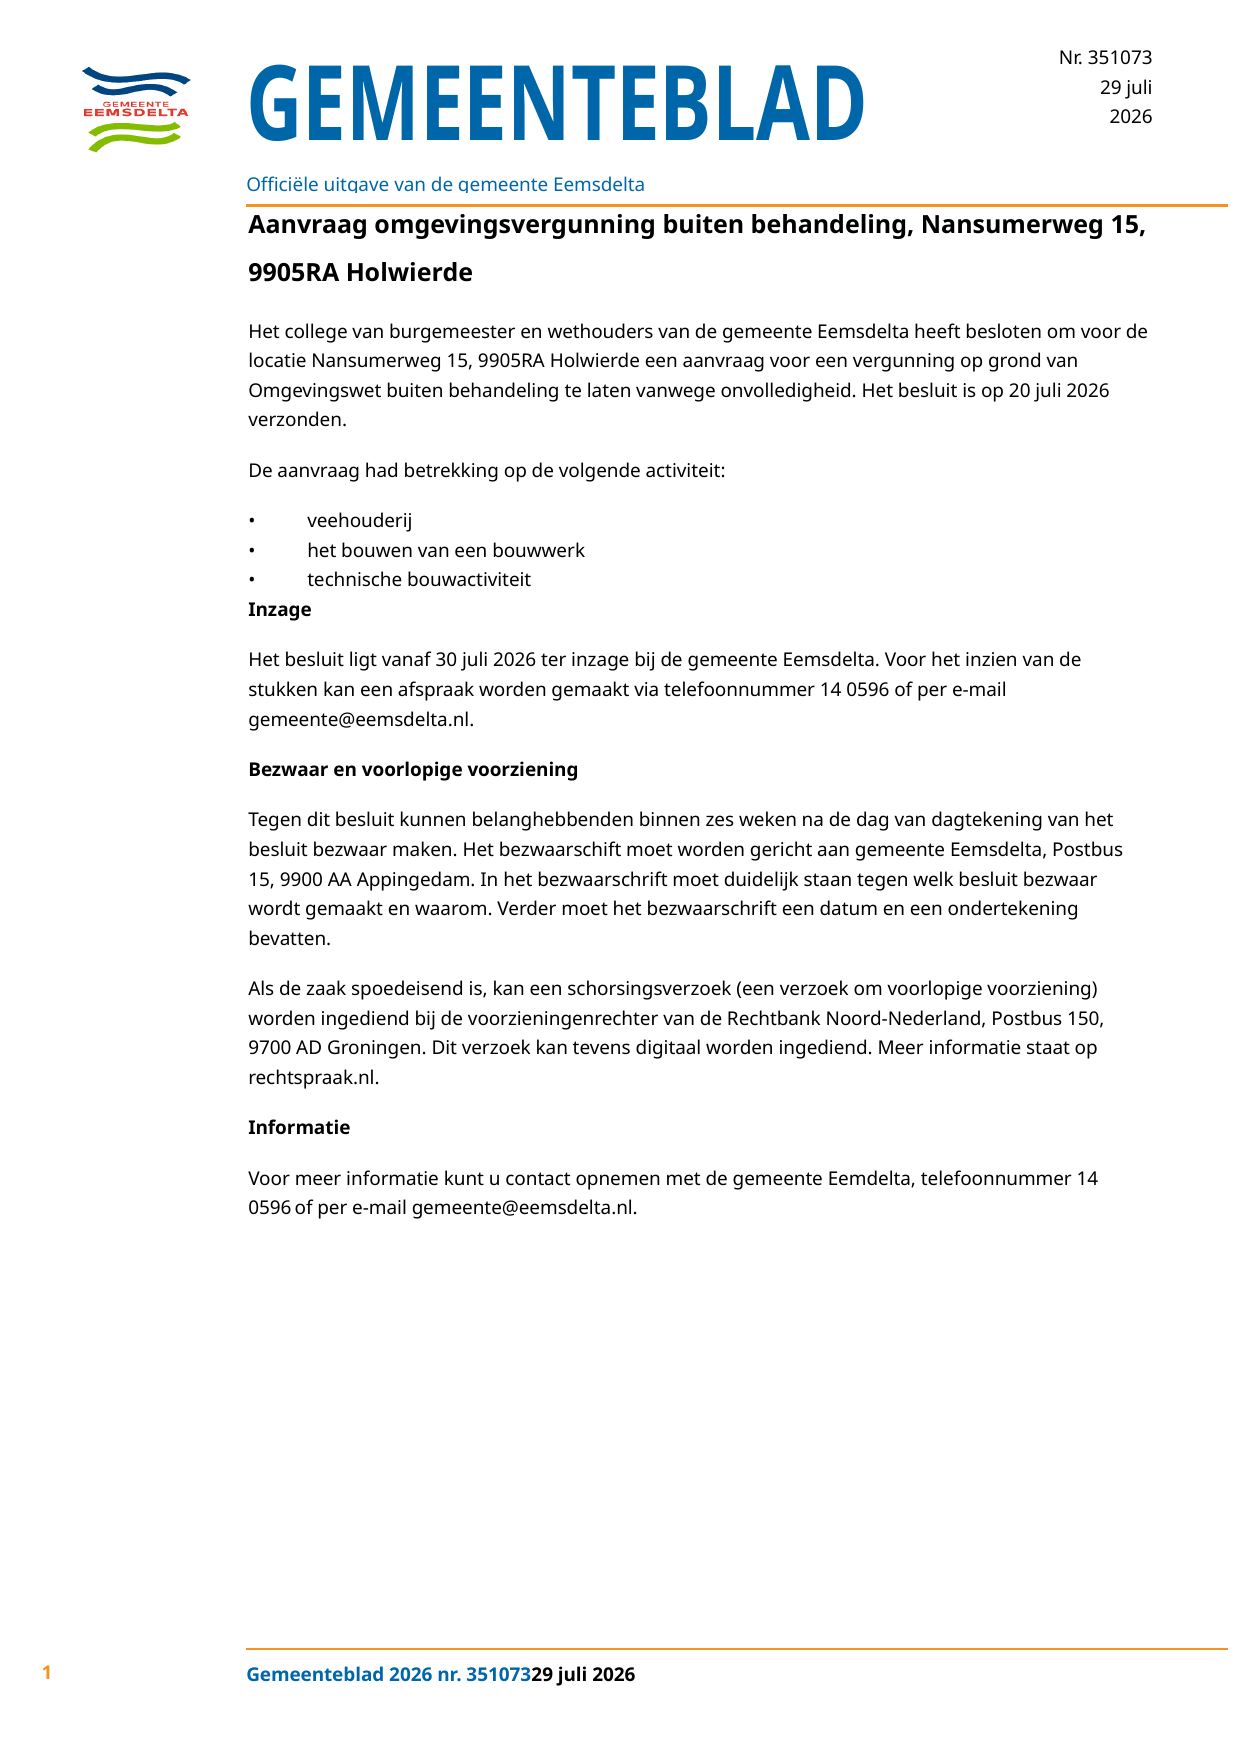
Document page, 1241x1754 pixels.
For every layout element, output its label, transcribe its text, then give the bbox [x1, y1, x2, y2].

list het bouwen van een bouwwerk [248, 537, 1152, 563]
picture [41, 47, 231, 172]
text Aanvraag omgevingsvergunning buiten behandeling, Nansumerweg 15, 9905RA Holwierde [248, 207, 1152, 288]
text Voor meer informatie kunt u contact opnemen met de gemeente Eemdelta, telefoonnummer 14 0596 of per e-mail gemeente@eemsdelta.nl. [248, 1165, 1152, 1220]
text Als de zaak spoedeisend is, kan een schorsingsverzoek (een verzoek om voorlopige voorziening) worden ingediend bij de voorzieningenrechter van de Rechtbank Noord-Nederland, Postbus 150, 9700 AD Groningen. Dit verzoek kan tevens digitaal worden ingediend. Meer informatie staat op rechtspraak.nl. [248, 975, 1152, 1090]
text Het besluit ligt vanaf 30 juli 2026 ter inzage bij de gemeente Eemsdelta. Voor het inzien van de stukken kan een afspraak worden gemaakt via telefoonnummer 14 0596 of per e-mail gemeente@eemsdelta.nl. [248, 647, 1152, 732]
list veehouderij [248, 507, 1152, 533]
list technische bouwactiviteit [248, 567, 1152, 592]
text Het college van burgemeester en wethouders van de gemeente Eemsdelta heeft besloten om voor de locatie Nansumerweg 15, 9905RA Holwierde een aanvraag voor een vergunning op grond van Omgevingswet buiten behandeling te laten vanwege onvolledigheid. Het besluit is op 20 juli 2026 verzonden. [248, 318, 1152, 432]
text Inzage [248, 596, 1152, 622]
text Tegen dit besluit kunnen belanghebbenden binnen zes weken na de dag van dagtekening van het besluit bezwaar maken. Het bezwaarschift moet worden gericht aan gemeente Eemsdelta, Postbus 15, 9900 AA Appingedam. In het bezwaarschrift moet duidelijk staan tegen welk besluit bezwaar wordt gemaakt en waarom. Verder moet het bezwaarschrift een datum en een ondertekening bevatten. [248, 807, 1152, 951]
text Bezwaar en voorlopige voorziening [248, 756, 1152, 782]
text De aanvraag had betrekking op de volgende activiteit: [248, 457, 1152, 483]
text Informatie [248, 1114, 1152, 1140]
